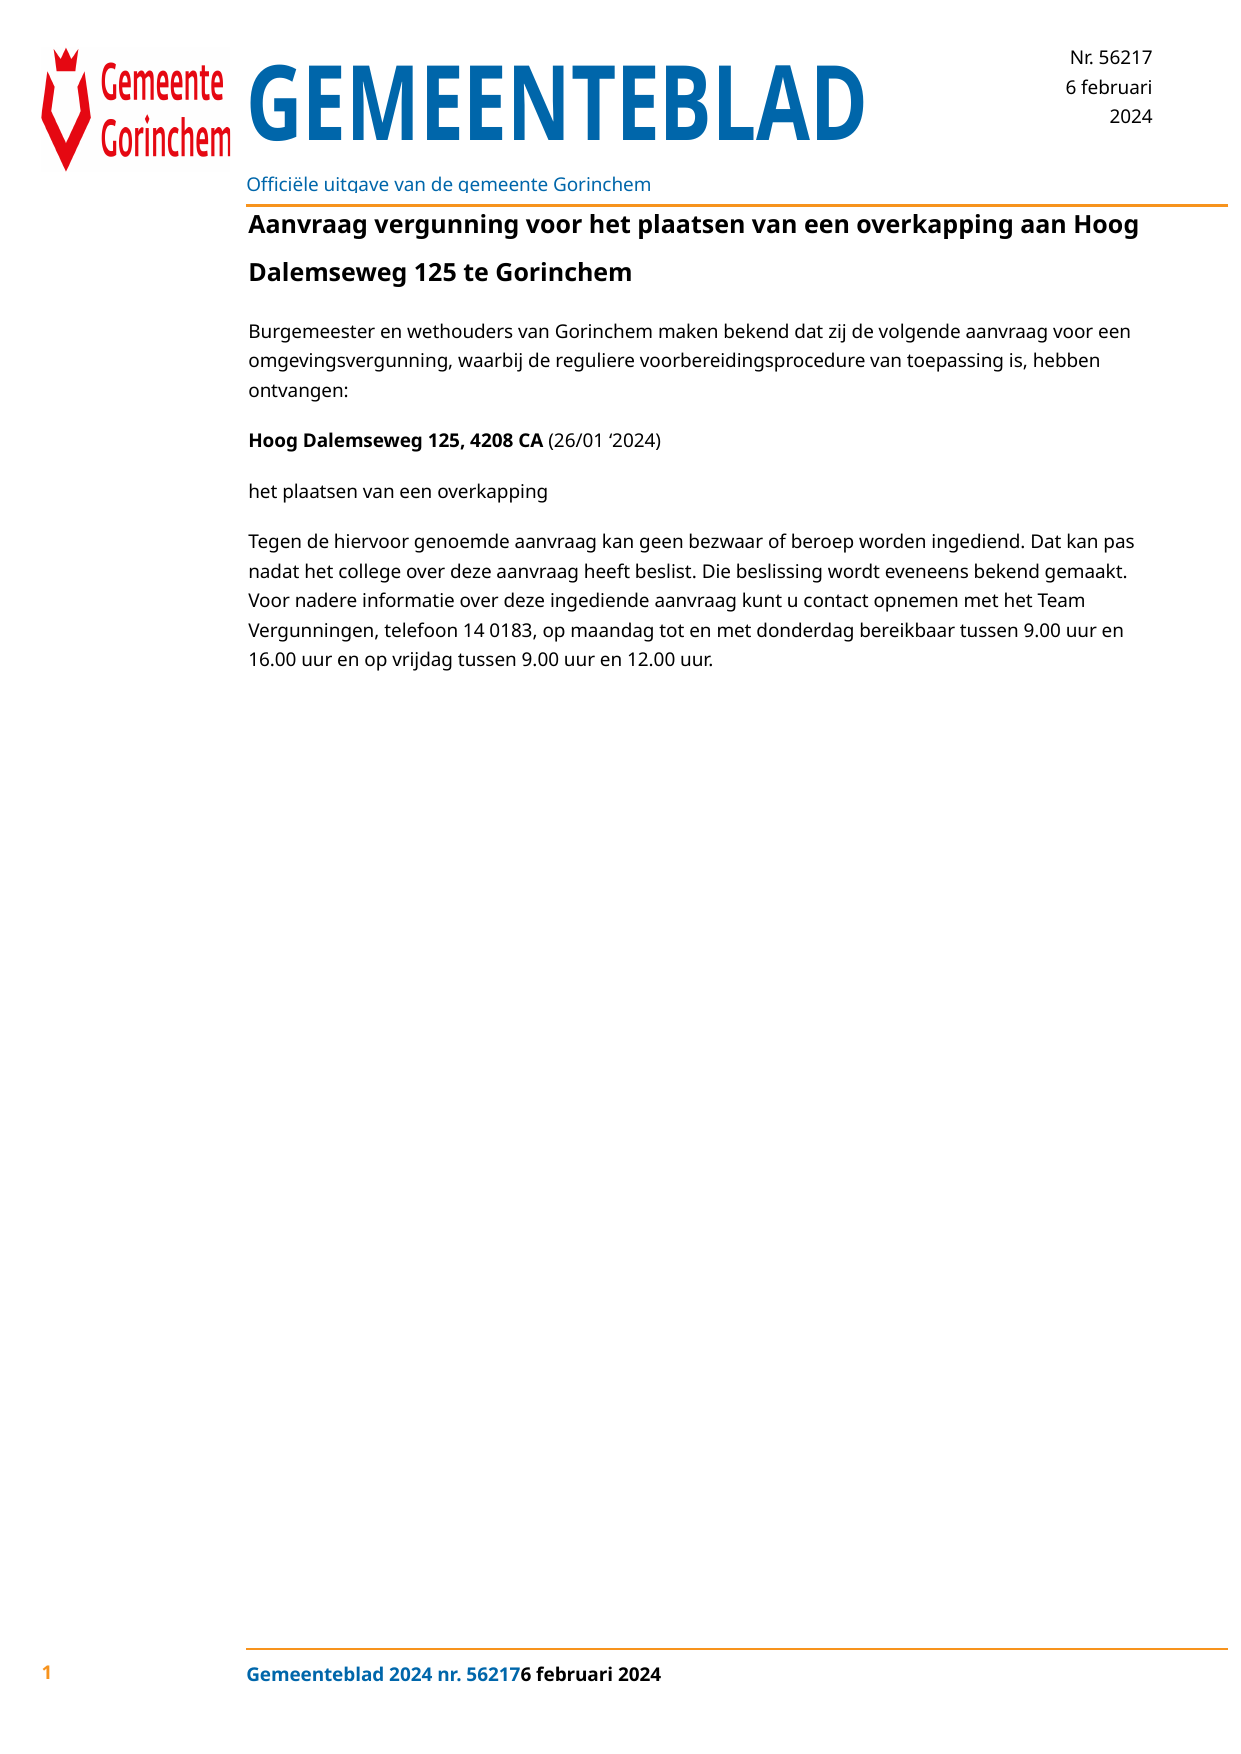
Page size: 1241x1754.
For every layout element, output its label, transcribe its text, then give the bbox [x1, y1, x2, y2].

text Aanvraag vergunning voor het plaatsen van een overkapping aan Hoog Dalemseweg 125 te Gorinchem [248, 207, 1152, 288]
text Burgemeester en wethouders van Gorinchem maken bekend dat zij de volgende aanvraag voor een omgevingsvergunning, waarbij de reguliere voorbereidingsprocedure van toepassing is, hebben ontvangen: [248, 318, 1152, 403]
picture [41, 47, 231, 172]
text Tegen de hiervoor genoemde aanvraag kan geen bezwaar of beroep worden ingediend. Dat kan pas nadat het college over deze aanvraag heeft beslist. Die beslissing wordt eveneens bekend gemaakt. Voor nadere informatie over deze ingediende aanvraag kunt u contact opnemen met het Team Vergunningen, telefoon 14 0183, op maandag tot en met donderdag bereikbaar tussen 9.00 uur en 16.00 uur en op vrijdag tussen 9.00 uur en 12.00 uur. [248, 528, 1152, 672]
text Hoog Dalemseweg 125, 4208 CA (26/01 ‘2024) [248, 427, 1152, 453]
text het plaatsen van een overkapping [248, 478, 1152, 504]
